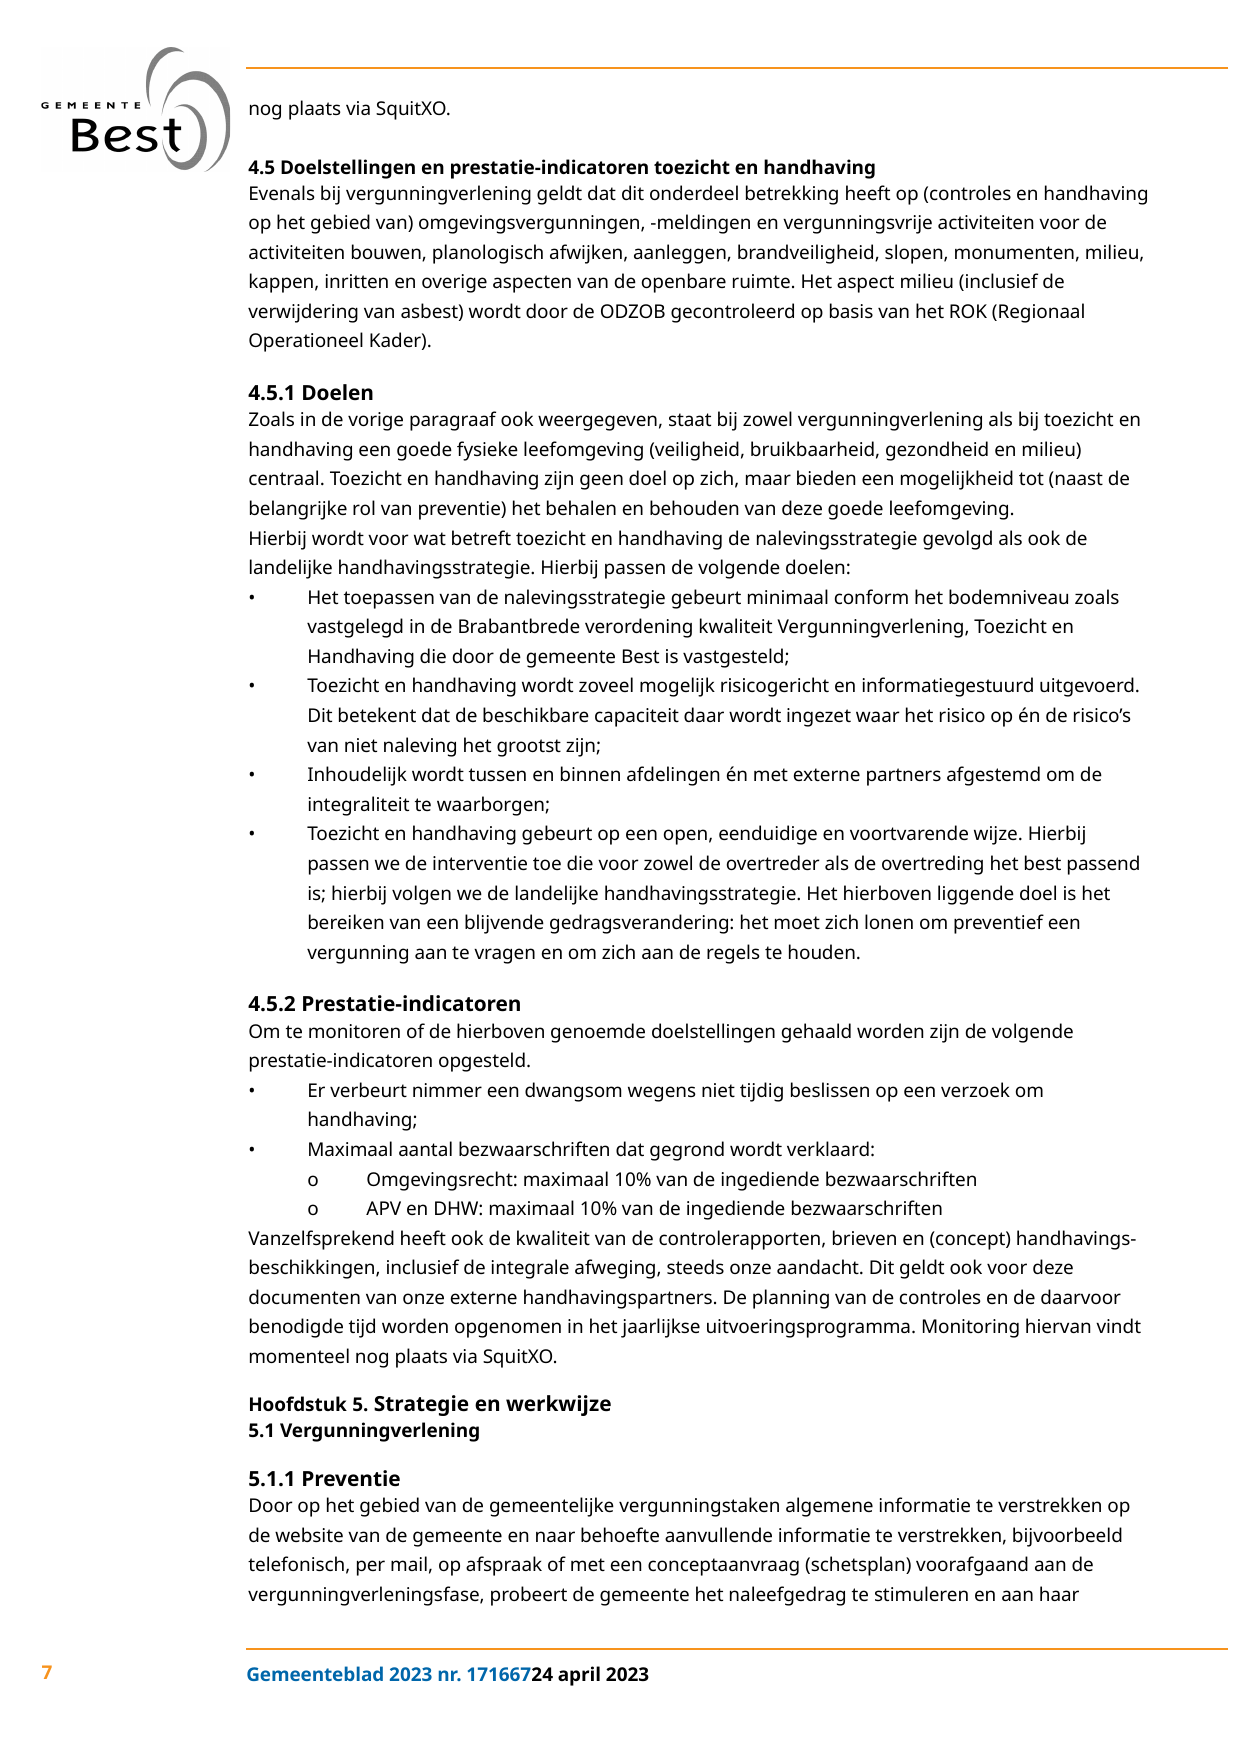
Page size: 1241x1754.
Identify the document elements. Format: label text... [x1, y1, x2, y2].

text Evenals bij vergunningverlening geldt dat dit onderdeel betrekking heeft op (controles en handhaving op het gebied van) omgevingsvergunningen, -meldingen en vergunningsvrije activiteiten voor de activiteiten bouwen, planologisch afwijken, aanleggen, brandveiligheid, slopen, monumenten, milieu, kappen, inritten en overige aspecten van de openbare ruimte. Het aspect milieu (inclusief de verwijdering van asbest) wordt door de ODZOB gecontroleerd op basis van het ROK (Regionaal Operationeel Kader). [248, 180, 1152, 353]
text Vanzelfsprekend heeft ook de kwaliteit van de controlerapporten, brieven en (concept) handhavings-beschikkingen, inclusief de integrale afweging, steeds onze aandacht. Dit geldt ook voor deze documenten van onze externe handhavingspartners. De planning van de controles en de daarvoor benodigde tijd worden opgenomen in het jaarlijkse uitvoeringsprogramma. Monitoring hiervan vindt momenteel nog plaats via SquitXO. [248, 1225, 1152, 1369]
list Toezicht en handhaving gebeurt op een open, eenduidige en voortvarende wijze. Hierbij passen we de interventie toe die voor zowel de overtreder als de overtreding het best passend is; hierbij volgen we de landelijke handhavingsstrategie. Het hierboven liggende doel is het bereiken van een blijvende gedragsverandering: het moet zich lonen om preventief een vergunning aan te vragen en om zich aan de regels te houden. [248, 821, 1152, 965]
picture [41, 47, 231, 172]
text Zoals in de vorige paragraaf ook weergegeven, staat bij zowel vergunningverlening als bij toezicht en handhaving een goede fysieke leefomgeving (veiligheid, bruikbaarheid, gezondheid en milieu) centraal. Toezicht en handhaving zijn geen doel op zich, maar bieden een mogelijkheid tot (naast de belangrijke rol van preventie) het behalen en behouden van deze goede leefomgeving. [248, 406, 1152, 521]
list Het toepassen van de nalevingsstrategie gebeurt minimaal conform het bodemniveau zoals vastgelegd in de Brabantbrede verordening kwaliteit Vergunningverlening, Toezicht en Handhaving die door de gemeente Best is vastgesteld; [248, 584, 1152, 669]
text 5.1.1 Preventie [248, 1464, 1152, 1492]
text 4.5.2 Prestatie-indicatoren [248, 989, 1152, 1018]
list Inhoudelijk wordt tussen en binnen afdelingen én met externe partners afgestemd om de integraliteit te waarborgen; [248, 761, 1152, 817]
list APV en DHW: maximaal 10% van de ingediende bezwaarschriften [307, 1195, 1152, 1221]
text 5.1 Vergunningverlening [248, 1417, 1152, 1443]
text 4.5.1 Doelen [248, 378, 1152, 406]
text Om te monitoren of de hierboven genoemde doelstellingen gehaald worden zijn de volgende prestatie-indicatoren opgesteld. [248, 1018, 1152, 1073]
text Door op het gebied van de gemeentelijke vergunningstaken algemene informatie te verstrekken op de website van de gemeente en naar behoefte aanvullende informatie te verstrekken, bijvoorbeeld telefonisch, per mail, op afspraak of met een conceptaanvraag (schetsplan) voorafgaand aan de vergunningverleningsfase, probeert de gemeente het naleefgedrag te stimuleren en aan haar [248, 1492, 1152, 1607]
text Hoofdstuk 5. Strategie en werkwijze [248, 1389, 1152, 1417]
list Omgevingsrecht: maximaal 10% van de ingediende bezwaarschriften [307, 1166, 1152, 1191]
list Er verbeurt nimmer een dwangsom wegens niet tijdig beslissen op een verzoek om handhaving; [248, 1077, 1152, 1132]
text Hierbij wordt voor wat betreft toezicht en handhaving de nalevingsstrategie gevolgd als ook de landelijke handhavingsstrategie. Hierbij passen de volgende doelen: [248, 525, 1152, 580]
text nog plaats via SquitXO. [248, 95, 1152, 121]
list Toezicht en handhaving wordt zoveel mogelijk risicogericht en informatiegestuurd uitgevoerd. Dit betekent dat de beschikbare capaciteit daar wordt ingezet waar het risico op én de risico’s van niet naleving het grootst zijn; [248, 673, 1152, 758]
text 4.5 Doelstellingen en prestatie-indicatoren toezicht en handhaving [248, 154, 1152, 180]
list Maximaal aantal bezwaarschriften dat gegrond wordt verklaard: [248, 1136, 1152, 1162]
